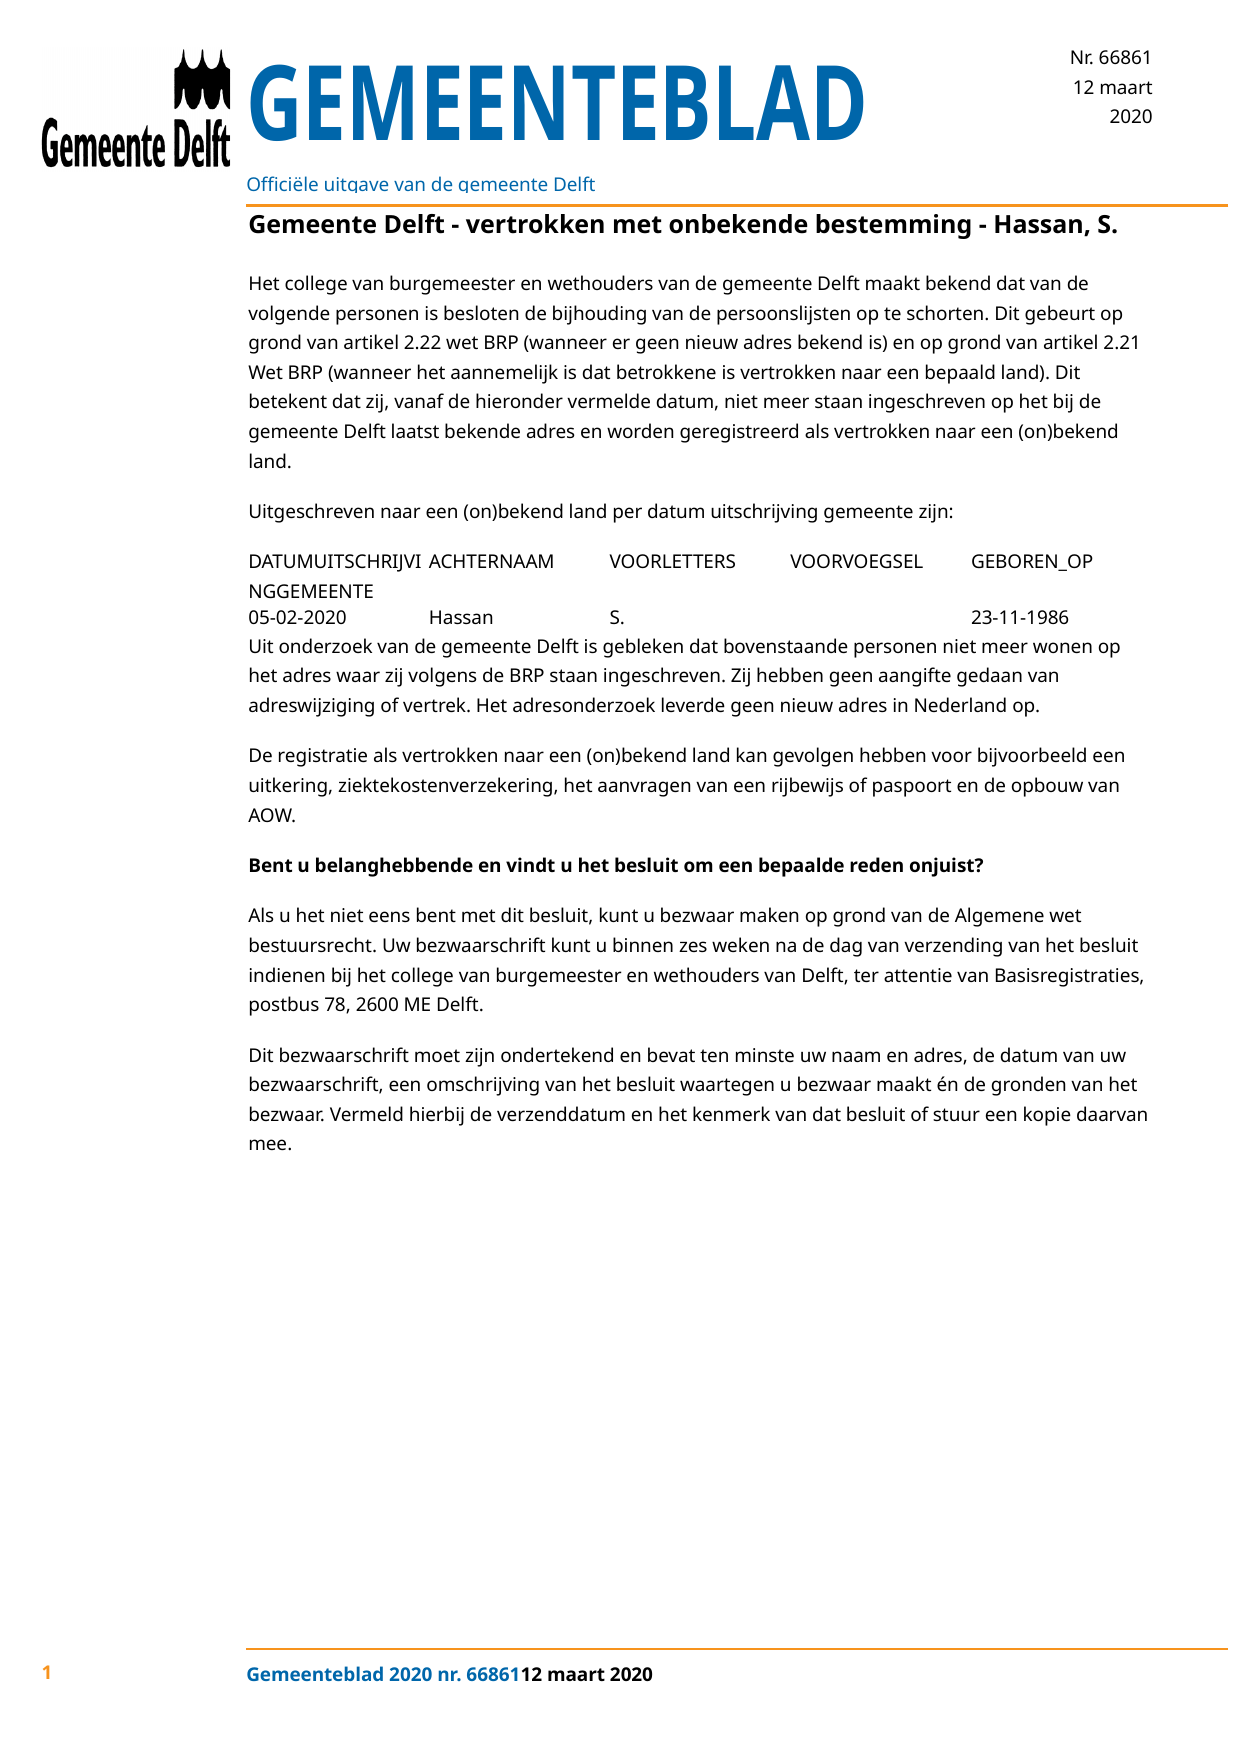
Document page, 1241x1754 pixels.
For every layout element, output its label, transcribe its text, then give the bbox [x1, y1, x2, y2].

table_cell Hassan [429, 604, 609, 630]
table_header VOORVOEGSEL [790, 549, 971, 604]
table_header GEBOREN_OP [971, 549, 1152, 604]
text Uit onderzoek van de gemeente Delft is gebleken dat bovenstaande personen niet meer wonen op het adres waar zij volgens de BRP staan ingeschreven. Zij hebben geen aangifte gedaan van adreswijziging of vertrek. Het adresonderzoek leverde geen nieuw adres in Nederland op. [248, 633, 1152, 718]
table_header DATUMUITSCHRIJVINGGEMEENTE [248, 549, 429, 604]
text Als u het niet eens bent met dit besluit, kunt u bezwaar maken op grond van de Algemene wet bestuursrecht. Uw bezwaarschrift kunt u binnen zes weken na de dag van verzending van het besluit indienen bij het college van burgemeester en wethouders van Delft, ter attentie van Basisregistraties, postbus 78, 2600 ME Delft. [248, 903, 1152, 1017]
table_cell [790, 604, 971, 630]
table_cell 23-11-1986 [971, 604, 1152, 630]
table_cell 05-02-2020 [248, 604, 429, 630]
picture [41, 47, 231, 172]
table_cell S. [609, 604, 790, 630]
text Uitgeschreven naar een (on)bekend land per datum uitschrijving gemeente zijn: [248, 498, 1152, 524]
text Bent u belanghebbende en vindt u het besluit om een bepaalde reden onjuist? [248, 852, 1152, 878]
text De registratie als vertrokken naar een (on)bekend land kan gevolgen hebben voor bijvoorbeeld een uitkering, ziektekostenverzekering, het aanvragen van een rijbewijs of paspoort en de opbouw van AOW. [248, 743, 1152, 827]
text Het college van burgemeester en wethouders van de gemeente Delft maakt bekend dat van de volgende personen is besloten de bijhouding van de persoonslijsten op te schorten. Dit gebeurt op grond van artikel 2.22 wet BRP (wanneer er geen nieuw adres bekend is) en op grond van artikel 2.21 Wet BRP (wanneer het aannemelijk is dat betrokkene is vertrokken naar een bepaald land). Dit betekent dat zij, vanaf de hieronder vermelde datum, niet meer staan ingeschreven op het bij de gemeente Delft laatst bekende adres en worden geregistreerd als vertrokken naar een (on)bekend land. [248, 270, 1152, 473]
table_header VOORLETTERS [609, 549, 790, 604]
table_header ACHTERNAAM [429, 549, 609, 604]
text Gemeente Delft - vertrokken met onbekende bestemming - Hassan, S. [248, 207, 1152, 241]
text Dit bezwaarschrift moet zijn ondertekend en bevat ten minste uw naam en adres, de datum van uw bezwaarschrift, een omschrijving van het besluit waartegen u bezwaar maakt én de gronden van het bezwaar. Vermeld hierbij de verzenddatum en het kenmerk van dat besluit of stuur een kopie daarvan mee. [248, 1042, 1152, 1156]
